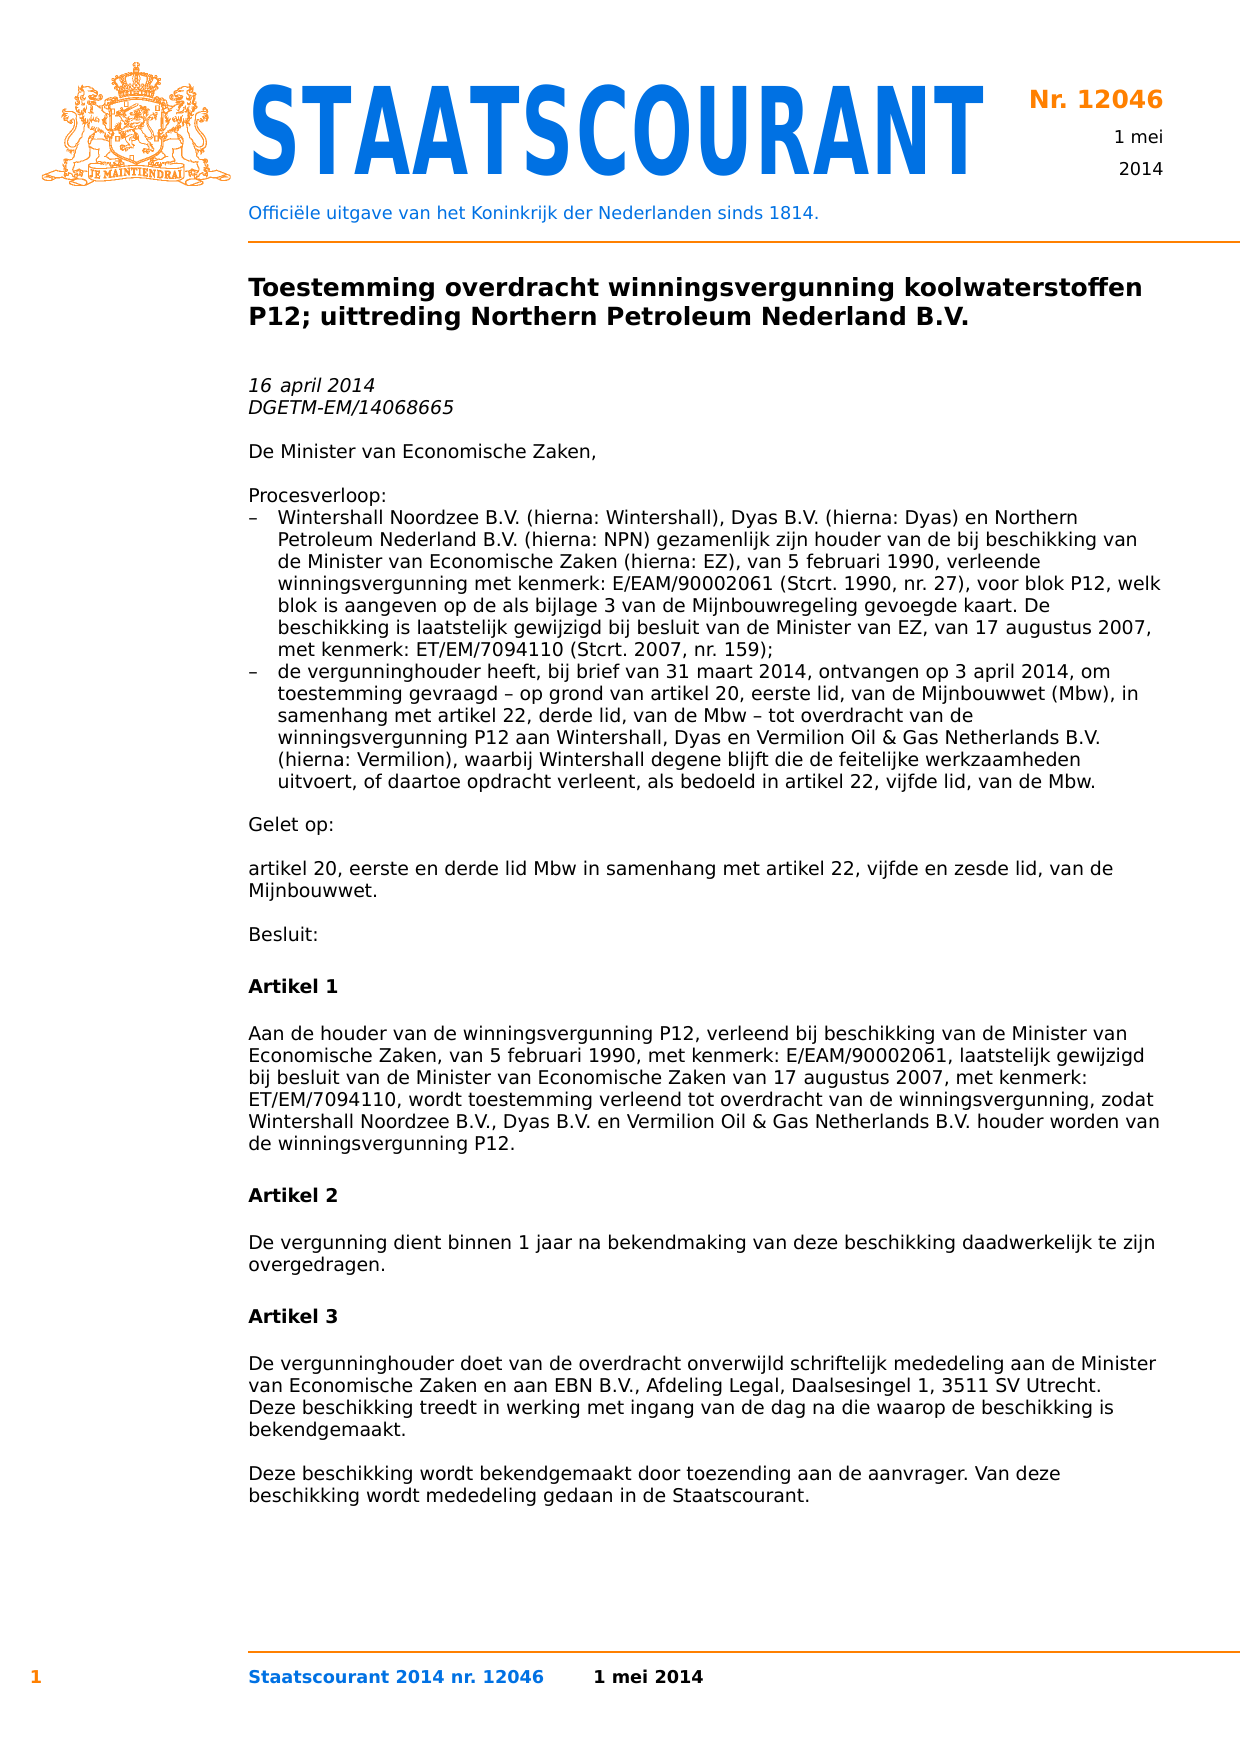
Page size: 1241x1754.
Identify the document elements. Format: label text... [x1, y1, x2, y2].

text De vergunninghouder doet van de overdracht onverwijld schriftelijk mededeling aan de Minister van Economische Zaken en aan EBN B.V., Afdeling Legal, Daalsesingel 1, 3511 SV Utrecht. [248, 1353, 1163, 1397]
text Deze beschikking treedt in werking met ingang van de dag na die waarop de beschikking is bekendgemaakt. [248, 1397, 1163, 1441]
table_cell 1 mei [998, 121, 1240, 153]
text 16 april 2014 [248, 375, 1163, 397]
text Procesverloop: [248, 485, 1163, 507]
subtitle Artikel 2 [248, 1185, 1163, 1207]
subtitle Artikel 3 [248, 1306, 1163, 1328]
table_cell Officiële uitgave van het Koninkrijk der Nederlanden sinds 1814. [248, 203, 1240, 241]
text DGETM-EM/14068665 [248, 397, 1163, 419]
subtitle Artikel 1 [248, 976, 1163, 998]
text artikel 20, eerste en derde lid Mbw in samenhang met artikel 22, vijfde en zesde lid, van de Mijnbouwwet. [248, 858, 1163, 902]
text Aan de houder van de winningsvergunning P12, verleend bij beschikking van de Minister van Economische Zaken, van 5 februari 1990, met kenmerk: E/EAM/90002061, laatstelijk gewijzigd bij besluit van de Minister van Economische Zaken van 17 augustus 2007, met kenmerk: ET/EM/7094110, wordt toestemming verleend tot overdracht van de winningsvergunning, zodat Wintershall Noordzee B.V., Dyas B.V. en Vermilion Oil & Gas Netherlands B.V. houder worden van de winningsvergunning P12. [248, 1023, 1163, 1155]
text De vergunning dient binnen 1 jaar na bekendmaking van deze beschikking daadwerkelijk te zijn overgedragen. [248, 1232, 1163, 1276]
picture [41, 62, 231, 186]
table_header STAATSCOURANT [248, 62, 998, 203]
text – de vergunninghouder heeft, bij brief van 31 maart 2014, ontvangen op 3 april 2014, om toestemming gevraagd – op grond van artikel 20, eerste lid, van de Mijnbouwwet (Mbw), in samenhang met artikel 22, derde lid, van de Mbw – tot overdracht van de winningsvergunning P12 aan Wintershall, Dyas en Vermilion Oil & Gas Netherlands B.V. (hierna: Vermilion), waarbij Wintershall degene blijft die de feitelijke werkzaamheden uitvoert, of daartoe opdracht verleent, als bedoeld in artikel 22, vijfde lid, van de Mbw. [248, 661, 1163, 792]
table_header Nr. 12046 [998, 62, 1240, 121]
table_header [25, 62, 248, 241]
text Besluit: [248, 924, 1163, 946]
text De Minister van Economische Zaken, [248, 441, 1163, 463]
text Deze beschikking wordt bekendgemaakt door toezending aan de aanvrager. Van deze beschikking wordt mededeling gedaan in de Staatscourant. [248, 1463, 1163, 1507]
text – Wintershall Noordzee B.V. (hierna: Wintershall), Dyas B.V. (hierna: Dyas) en Northern Petroleum Nederland B.V. (hierna: NPN) gezamenlijk zijn houder van de bij beschikking van de Minister van Economische Zaken (hierna: EZ), van 5 februari 1990, verleende winningsvergunning met kenmerk: E/EAM/90002061 (Stcrt. 1990, nr. 27), voor blok P12, welk blok is aangeven op de als bijlage 3 van de Mijnbouwregeling gevoegde kaart. De beschikking is laatstelijk gewijzigd bij besluit van de Minister van EZ, van 17 augustus 2007, met kenmerk: ET/EM/7094110 (Stcrt. 2007, nr. 159); [248, 507, 1163, 661]
subtitle Toestemming overdracht winningsvergunning koolwaterstoffen P12; uittreding Northern Petroleum Nederland B.V. [248, 273, 1163, 331]
table_cell 2014 [998, 153, 1240, 203]
text Gelet op: [248, 814, 1163, 836]
